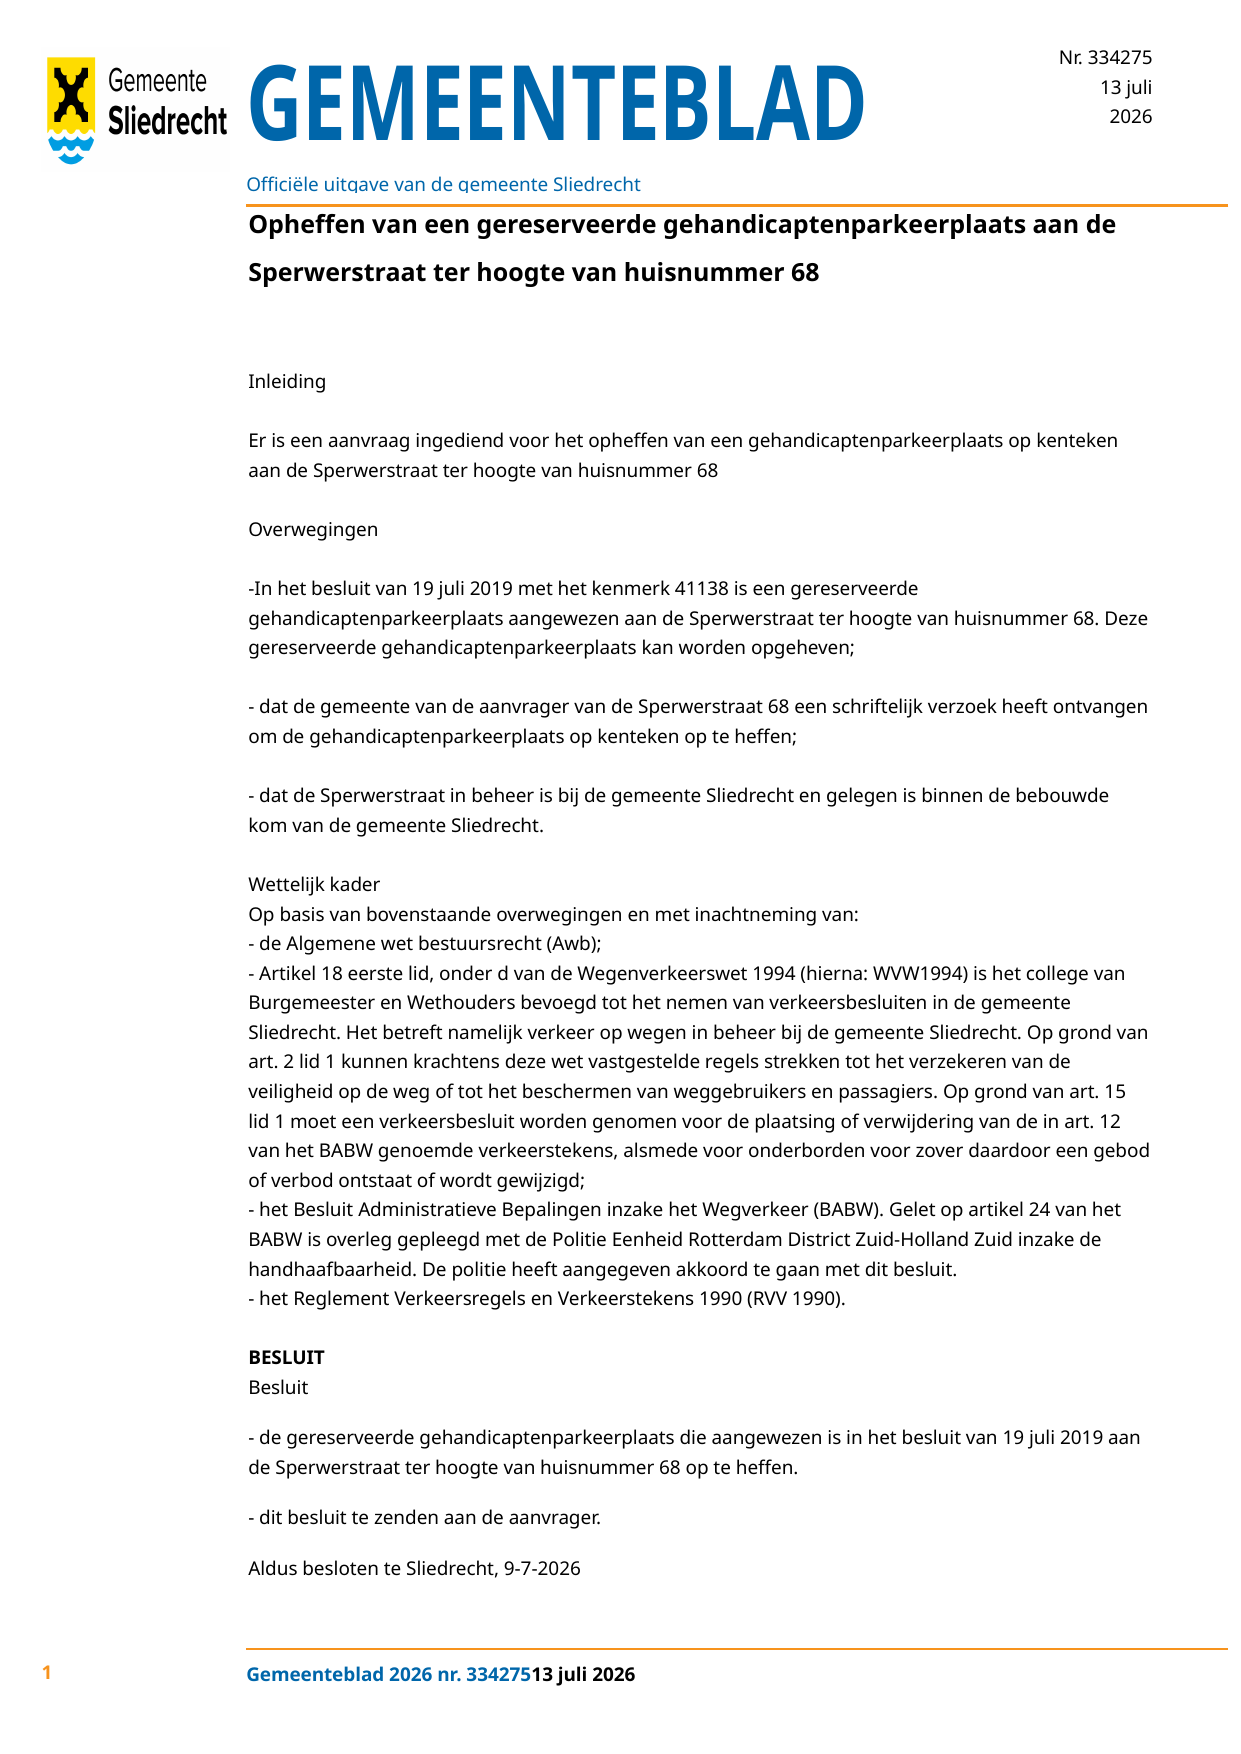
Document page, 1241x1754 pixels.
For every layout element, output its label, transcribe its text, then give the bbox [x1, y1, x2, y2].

text - de gereserveerde gehandicaptenparkeerplaats die aangewezen is in het besluit van 19 juli 2019 aan de Sperwerstraat ter hoogte van huisnummer 68 op te heffen. [248, 1424, 1152, 1480]
picture [41, 47, 231, 172]
text - dat de Sperwerstraat in beheer is bij de gemeente Sliedrecht en gelegen is binnen de bebouwde kom van de gemeente Sliedrecht. [248, 782, 1152, 838]
text - het Besluit Administratieve Bepalingen inzake het Wegverkeer (BABW). Gelet op artikel 24 van het BABW is overleg gepleegd met de Politie Eenheid Rotterdam District Zuid-Holland Zuid inzake de handhaafbaarheid. De politie heeft aangegeven akkoord te gaan met dit besluit. [248, 1197, 1152, 1281]
text - de Algemene wet bestuursrecht (Awb); [248, 930, 1152, 956]
text - dit besluit te zenden aan de aanvrager. [248, 1504, 1152, 1530]
text Opheffen van een gereserveerde gehandicaptenparkeerplaats aan de Sperwerstraat ter hoogte van huisnummer 68 [248, 207, 1152, 288]
text Op basis van bovenstaande overwegingen en met inachtneming van: [248, 901, 1152, 926]
text Aldus besloten te Sliedrecht, 9-7-2026 [248, 1555, 1152, 1581]
text Inleiding [248, 368, 1152, 394]
text Er is een aanvraag ingediend voor het opheffen van een gehandicaptenparkeerplaats op kenteken aan de Sperwerstraat ter hoogte van huisnummer 68 [248, 427, 1152, 483]
text - Artikel 18 eerste lid, onder d van de Wegenverkeerswet 1994 (hierna: WVW1994) is het college van Burgemeester en Wethouders bevoegd tot het nemen van verkeersbesluiten in de gemeente Sliedrecht. Het betreft namelijk verkeer op wegen in beheer bij de gemeente Sliedrecht. Op grond van art. 2 lid 1 kunnen krachtens deze wet vastgestelde regels strekken tot het verzekeren van de veiligheid op de weg of tot het beschermen van weggebruikers en passagiers. Op grond van art. 15 lid 1 moet een verkeersbesluit worden genomen voor de plaatsing of verwijdering van de in art. 12 van het BABW genoemde verkeerstekens, alsmede voor onderborden voor zover daardoor een gebod of verbod ontstaat of wordt gewijzigd; [248, 960, 1152, 1193]
text Besluit [248, 1374, 1152, 1400]
text - het Reglement Verkeersregels en Verkeerstekens 1990 (RVV 1990). [248, 1285, 1152, 1311]
text BESLUIT [248, 1344, 1152, 1370]
text Overwegingen [248, 516, 1152, 542]
text -In het besluit van 19 juli 2019 met het kenmerk 41138 is een gereserveerde gehandicaptenparkeerplaats aangewezen aan de Sperwerstraat ter hoogte van huisnummer 68. Deze gereserveerde gehandicaptenparkeerplaats kan worden opgeheven; [248, 575, 1152, 660]
text - dat de gemeente van de aanvrager van de Sperwerstraat 68 een schriftelijk verzoek heeft ontvangen om de gehandicaptenparkeerplaats op kenteken op te heffen; [248, 694, 1152, 749]
text Wettelijk kader [248, 871, 1152, 897]
